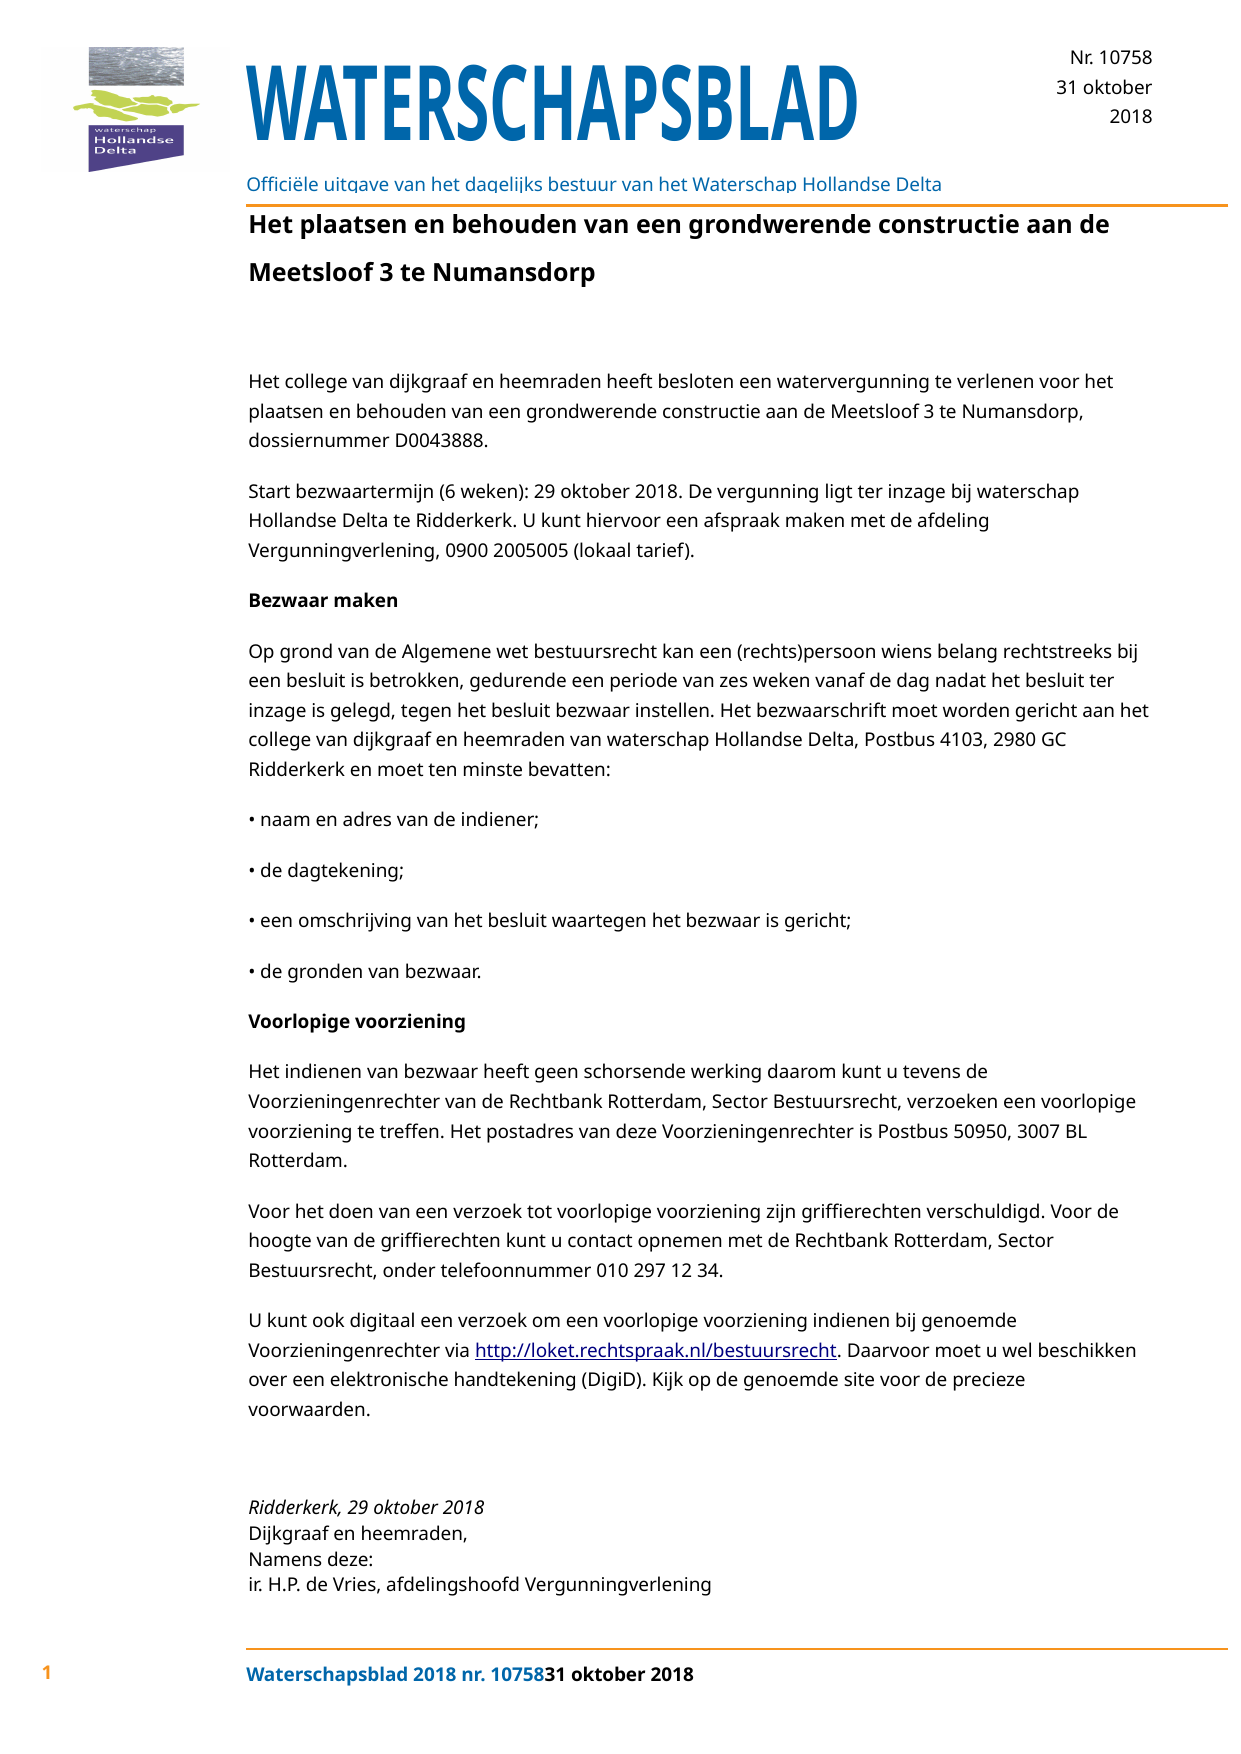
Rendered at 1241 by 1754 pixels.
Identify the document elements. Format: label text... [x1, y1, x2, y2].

text Voorlopige voorziening [248, 1008, 1152, 1034]
text Het college van dijkgraaf en heemraden heeft besloten een watervergunning te verlenen voor het plaatsen en behouden van een grondwerende constructie aan de Meetsloof 3 te Numansdorp, dossiernummer D0043888. [248, 368, 1152, 453]
text Namens deze: [248, 1546, 1152, 1572]
text • een omschrijving van het besluit waartegen het bezwaar is gericht; [248, 907, 1152, 933]
text Op grond van de Algemene wet bestuursrecht kan een (rechts)persoon wiens belang rechtstreeks bij een besluit is betrokken, gedurende een periode van zes weken vanaf de dag nadat het besluit ter inzage is gelegd, tegen het besluit bezwaar instellen. Het bezwaarschrift moet worden gericht aan het college van dijkgraaf en heemraden van waterschap Hollandse Delta, Postbus 4103, 2980 GC Ridderkerk en moet ten minste bevatten: [248, 638, 1152, 782]
text ir. H.P. de Vries, afdelingshoofd Vergunningverlening [248, 1572, 1152, 1597]
text Dijkgraaf en heemraden, [248, 1520, 1152, 1546]
text Bezwaar maken [248, 587, 1152, 613]
text Start bezwaartermijn (6 weken): 29 oktober 2018. De vergunning ligt ter inzage bij waterschap Hollandse Delta te Ridderkerk. U kunt hiervoor een afspraak maken met de afdeling Vergunningverlening, 0900 2005005 (lokaal tarief). [248, 478, 1152, 563]
text Ridderkerk, 29 oktober 2018 [248, 1494, 1152, 1520]
picture [41, 47, 231, 172]
text U kunt ook digitaal een verzoek om een voorlopige voorziening indienen bij genoemde Voorzieningenrechter via http://loket.rechtspraak.nl/bestuursrecht. Daarvoor moet u wel beschikken over een elektronische handtekening (DigiD). Kijk op de genoemde site voor de precieze voorwaarden. [248, 1307, 1152, 1422]
text • de dagtekening; [248, 857, 1152, 883]
text Het plaatsen en behouden van een grondwerende constructie aan de Meetsloof 3 te Numansdorp [248, 207, 1152, 288]
text Het indienen van bezwaar heeft geen schorsende werking daarom kunt u tevens de Voorzieningenrechter van de Rechtbank Rotterdam, Sector Bestuursrecht, verzoeken een voorlopige voorziening te treffen. Het postadres van deze Voorzieningenrechter is Postbus 50950, 3007 BL Rotterdam. [248, 1059, 1152, 1173]
text • naam en adres van de indiener; [248, 807, 1152, 832]
text Voor het doen van een verzoek tot voorlopige voorziening zijn griffierechten verschuldigd. Voor de hoogte van de griffierechten kunt u contact opnemen met de Rechtbank Rotterdam, Sector Bestuursrecht, onder telefoonnummer 010 297 12 34. [248, 1198, 1152, 1283]
text • de gronden van bezwaar. [248, 958, 1152, 984]
